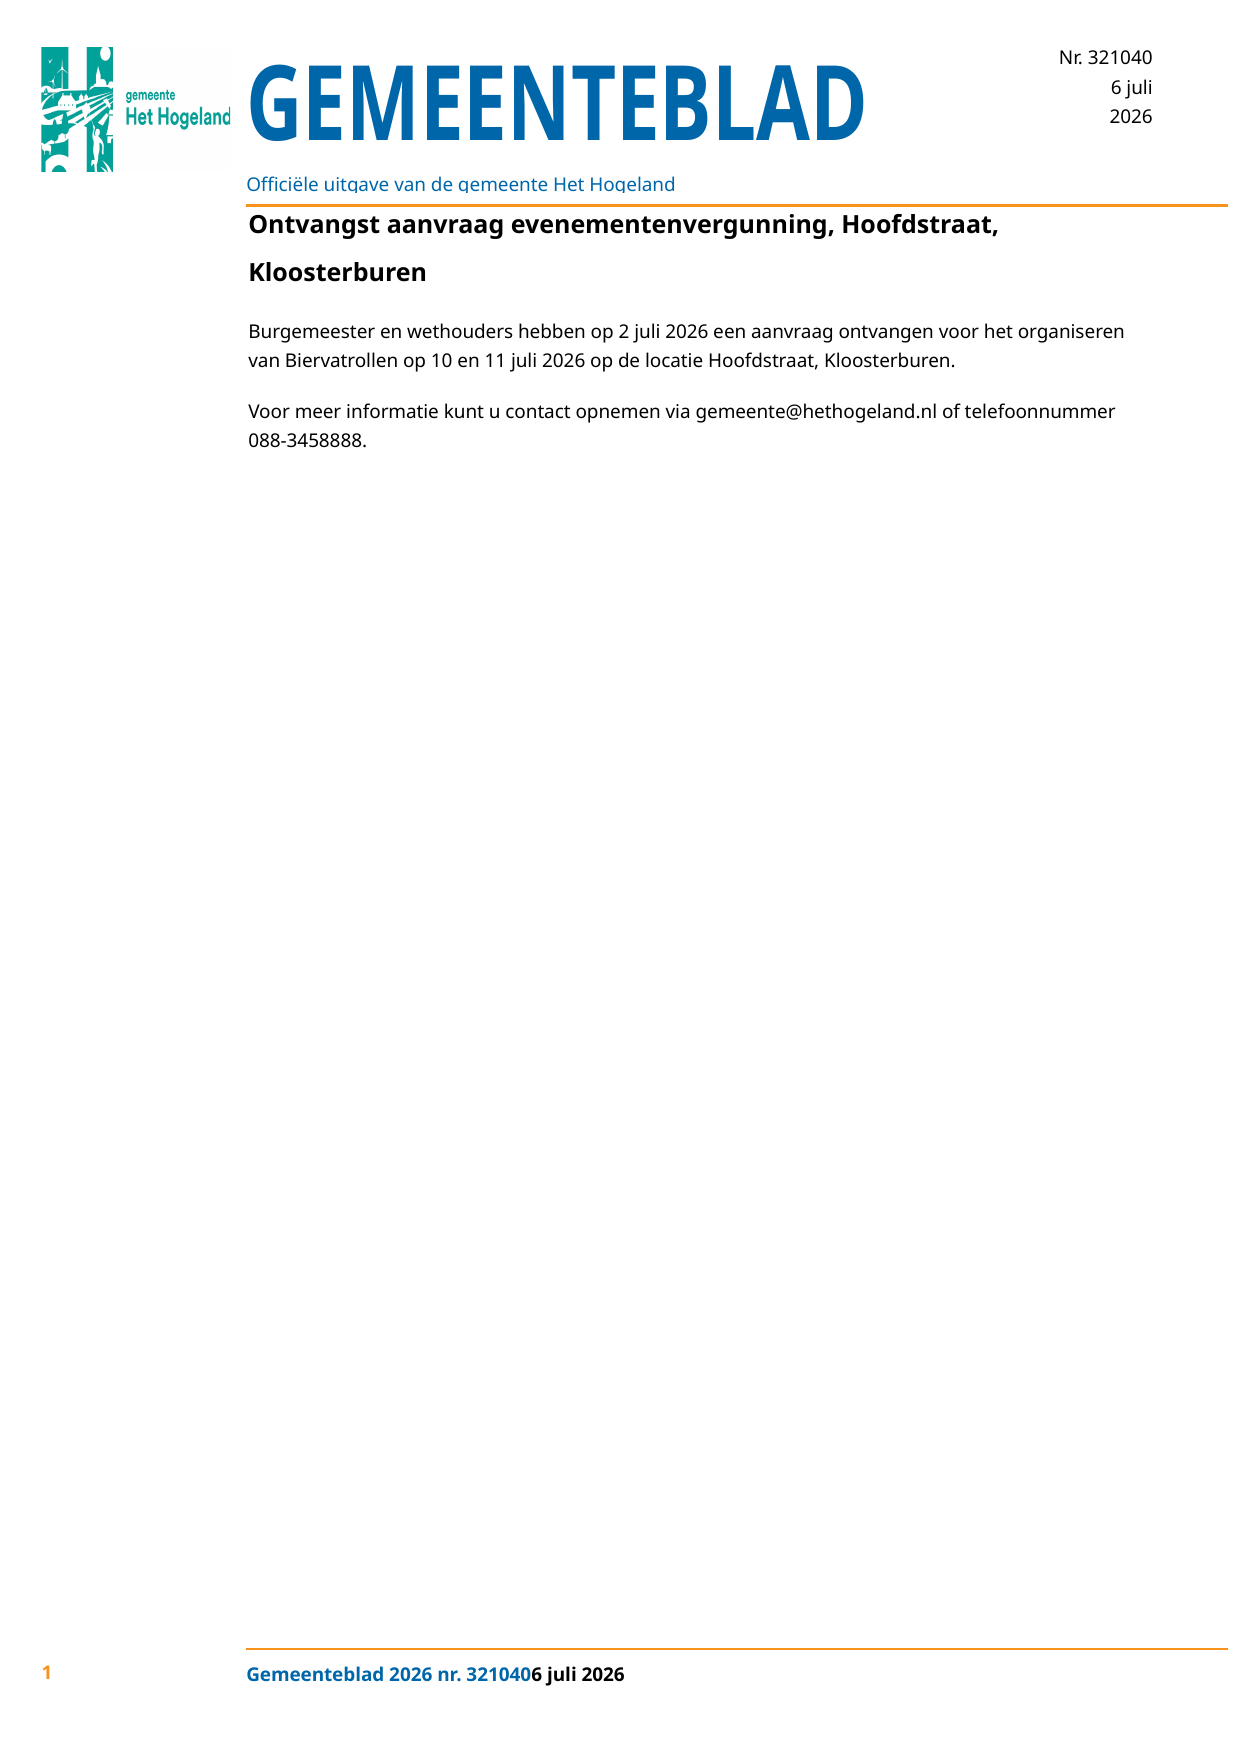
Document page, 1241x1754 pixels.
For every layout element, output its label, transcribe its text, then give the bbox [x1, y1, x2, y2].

text Voor meer informatie kunt u contact opnemen via gemeente@hethogeland.nl of telefoonnummer 088-3458888. [248, 398, 1152, 453]
picture [41, 47, 231, 172]
text Ontvangst aanvraag evenementenvergunning, Hoofdstraat, Kloosterburen [248, 207, 1152, 288]
text Burgemeester en wethouders hebben op 2 juli 2026 een aanvraag ontvangen voor het organiseren van Biervatrollen op 10 en 11 juli 2026 op de locatie Hoofdstraat, Kloosterburen. [248, 318, 1152, 373]
